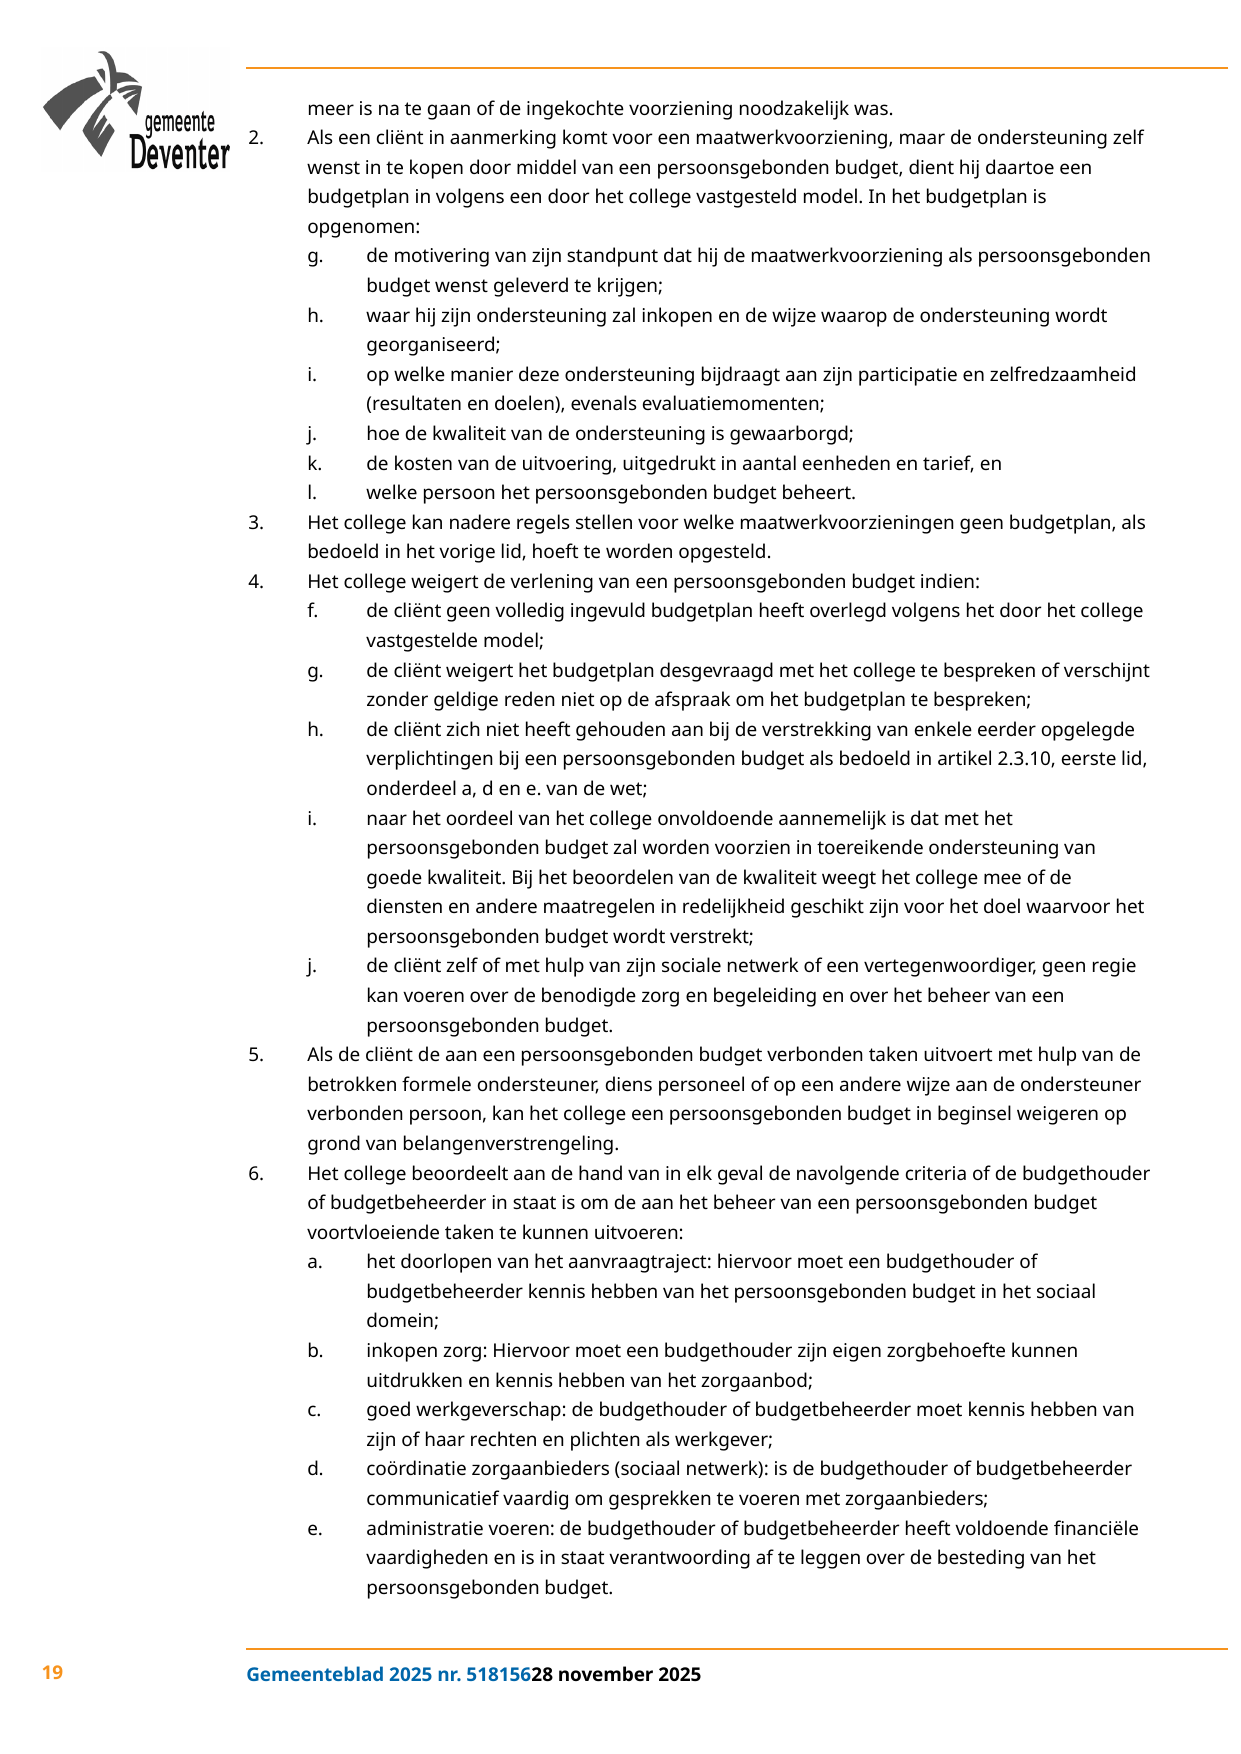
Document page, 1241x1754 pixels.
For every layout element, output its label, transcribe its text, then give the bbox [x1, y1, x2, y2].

list Het college beoordeelt aan de hand van in elk geval de navolgende criteria of de budgethouder of budgetbeheerder in staat is om de aan het beheer van een persoonsgebonden budget voortvloeiende taken te kunnen uitvoeren: [248, 1160, 1152, 1245]
list op welke manier deze ondersteuning bijdraagt aan zijn participatie en zelfredzaamheid (resultaten en doelen), evenals evaluatiemomenten; [307, 361, 1152, 416]
list de motivering van zijn standpunt dat hij de maatwerkvoorziening als persoonsgebonden budget wenst geleverd te krijgen; [307, 243, 1152, 298]
list het doorlopen van het aanvraagtraject: hiervoor moet een budgethouder of budgetbeheerder kennis hebben van het persoonsgebonden budget in het sociaal domein; [307, 1248, 1152, 1333]
list de cliënt zich niet heeft gehouden aan bij de verstrekking van enkele eerder opgelegde verplichtingen bij een persoonsgebonden budget als bedoeld in artikel 2.3.10, eerste lid, onderdeel a, d en e. van de wet; [307, 716, 1152, 801]
list Het college weigert de verlening van een persoonsgebonden budget indien: [248, 568, 1152, 594]
list welke persoon het persoonsgebonden budget beheert. [307, 479, 1152, 505]
list hoe de kwaliteit van de ondersteuning is gewaarborgd; [307, 420, 1152, 446]
list coördinatie zorgaanbieders (sociaal netwerk): is de budgethouder of budgetbeheerder communicatief vaardig om gesprekken te voeren met zorgaanbieders; [307, 1456, 1152, 1511]
list naar het oordeel van het college onvoldoende aannemelijk is dat met het persoonsgebonden budget zal worden voorzien in toereikende ondersteuning van goede kwaliteit. Bij het beoordelen van de kwaliteit weegt het college mee of de diensten en andere maatregelen in redelijkheid geschikt zijn voor het doel waarvoor het persoonsgebonden budget wordt verstrekt; [307, 805, 1152, 949]
list Als de cliënt de aan een persoonsgebonden budget verbonden taken uitvoert met hulp van de betrokken formele ondersteuner, diens personeel of op een andere wijze aan de ondersteuner verbonden persoon, kan het college een persoonsgebonden budget in beginsel weigeren op grond van belangenverstrengeling. [248, 1041, 1152, 1156]
list de cliënt geen volledig ingevuld budgetplan heeft overlegd volgens het door het college vastgestelde model; [307, 598, 1152, 653]
list goed werkgeverschap: de budgethouder of budgetbeheerder moet kennis hebben van zijn of haar rechten en plichten als werkgever; [307, 1396, 1152, 1452]
list de kosten van de uitvoering, uitgedrukt in aantal eenheden en tarief, en [307, 450, 1152, 476]
list de cliënt weigert het budgetplan desgevraagd met het college te bespreken of verschijnt zonder geldige reden niet op de afspraak om het budgetplan te bespreken; [307, 657, 1152, 712]
list inkopen zorg: Hiervoor moet een budgethouder zijn eigen zorgbehoefte kunnen uitdrukken en kennis hebben van het zorgaanbod; [307, 1337, 1152, 1393]
list Het college kan nadere regels stellen voor welke maatwerkvoorzieningen geen budgetplan, als bedoeld in het vorige lid, hoeft te worden opgesteld. [248, 509, 1152, 564]
list Als een cliënt in aanmerking komt voor een maatwerkvoorziening, maar de ondersteuning zelf wenst in te kopen door middel van een persoonsgebonden budget, dient hij daartoe een budgetplan in volgens een door het college vastgesteld model. In het budgetplan is opgenomen: [248, 124, 1152, 239]
list de cliënt zelf of met hulp van zijn sociale netwerk of een vertegenwoordiger, geen regie kan voeren over de benodigde zorg en begeleiding en over het beheer van een persoonsgebonden budget. [307, 953, 1152, 1038]
list administratie voeren: de budgethouder of budgetbeheerder heeft voldoende financiële vaardigheden en is in staat verantwoording af te leggen over de besteding van het persoonsgebonden budget. [307, 1515, 1152, 1600]
picture [41, 47, 231, 172]
list meer is na te gaan of de ingekochte voorziening noodzakelijk was. [248, 95, 1152, 121]
list waar hij zijn ondersteuning zal inkopen en de wijze waarop de ondersteuning wordt georganiseerd; [307, 302, 1152, 357]
